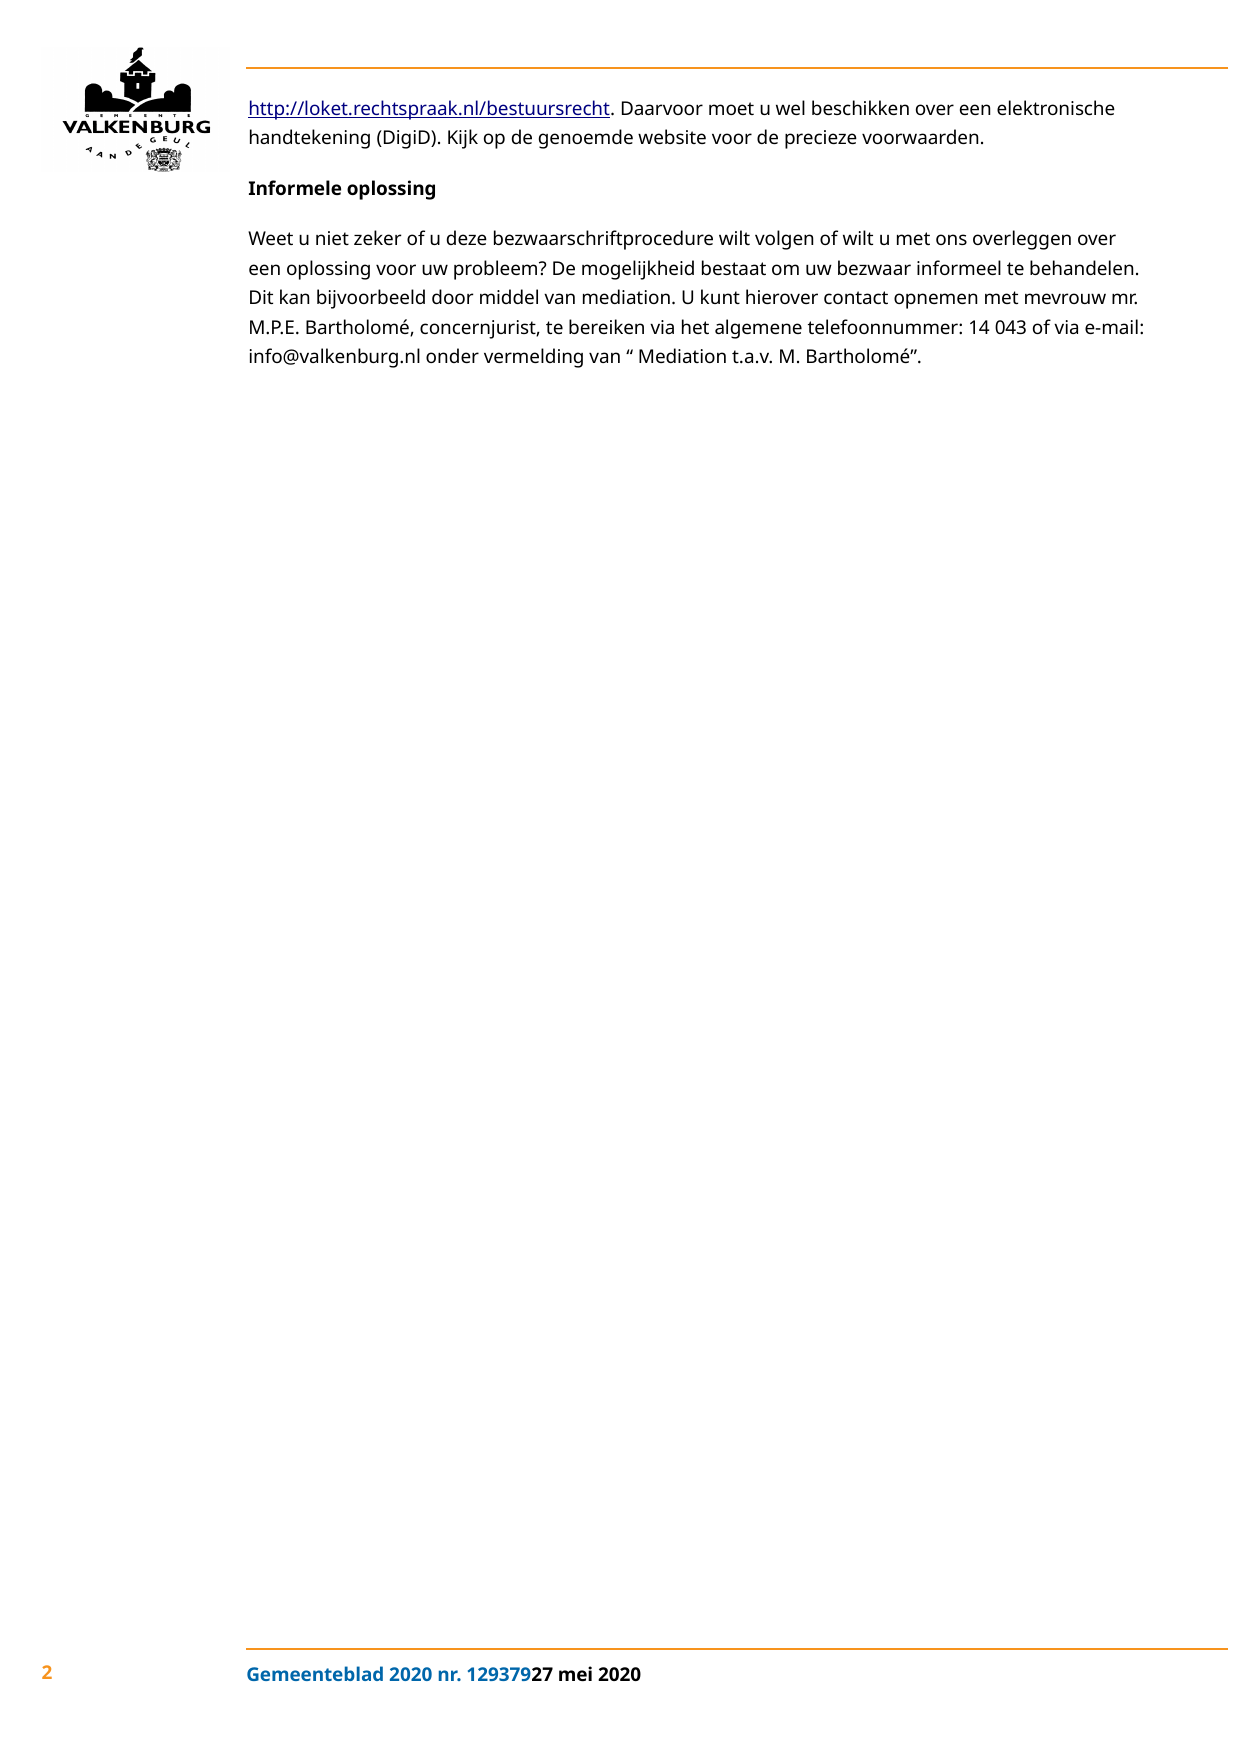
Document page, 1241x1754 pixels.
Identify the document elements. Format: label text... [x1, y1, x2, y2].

picture [41, 47, 231, 172]
text Informele oplossing [248, 175, 1152, 201]
text Weet u niet zeker of u deze bezwaarschriftprocedure wilt volgen of wilt u met ons overleggen over een oplossing voor uw probleem? De mogelijkheid bestaat om uw bezwaar informeel te behandelen. Dit kan bijvoorbeeld door middel van mediation. U kunt hierover contact opnemen met mevrouw mr. M.P.E. Bartholomé, concernjurist, te bereiken via het algemene telefoonnummer: 14 043 of via e-mail: info@valkenburg.nl onder vermelding van “ Mediation t.a.v. M. Bartholomé”. [248, 225, 1152, 369]
text http://loket.rechtspraak.nl/bestuursrecht. Daarvoor moet u wel beschikken over een elektronische handtekening (DigiD). Kijk op de genoemde website voor de precieze voorwaarden. [248, 95, 1152, 150]
